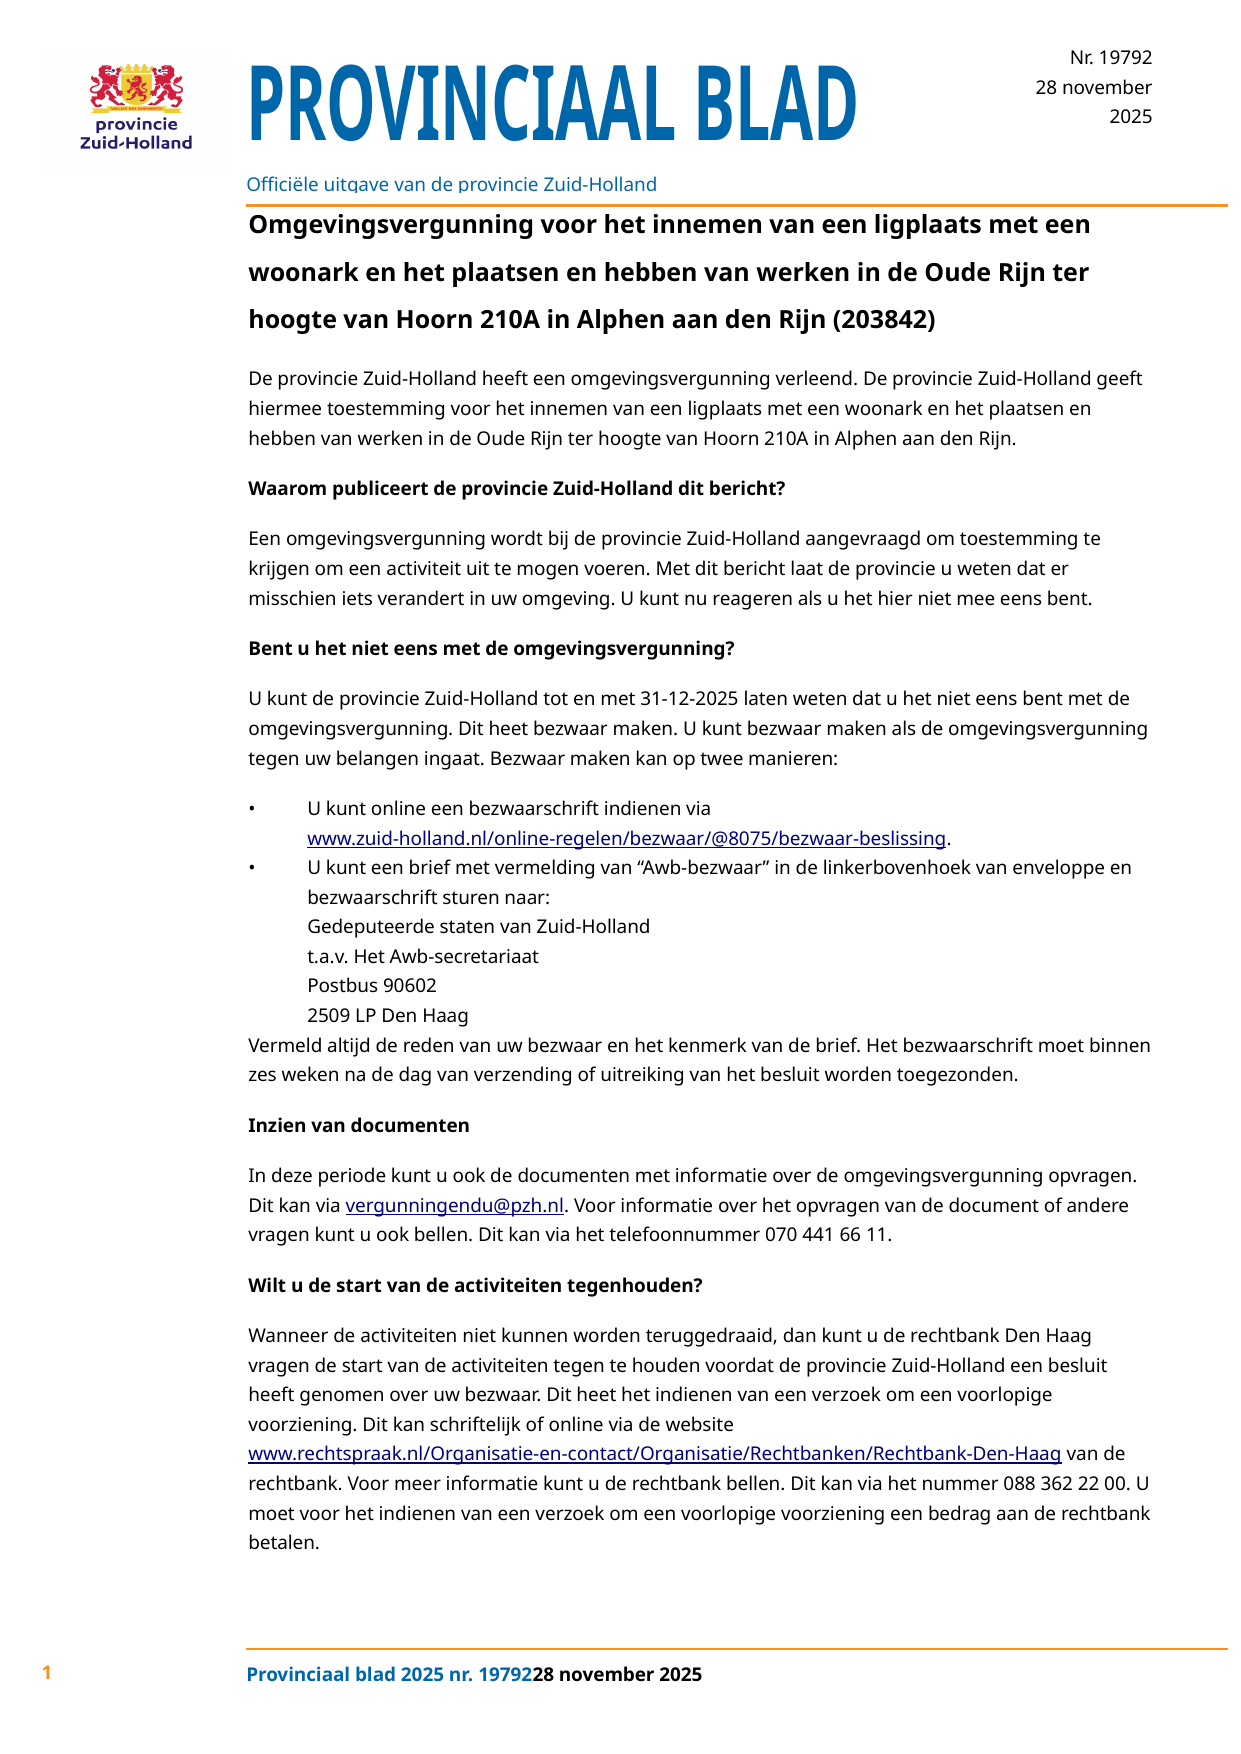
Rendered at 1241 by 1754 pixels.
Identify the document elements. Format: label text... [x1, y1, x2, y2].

list U kunt online een bezwaarschrift indienen via www.zuid-holland.nl/online-regelen/bezwaar/@8075/bezwaar-beslissing. [248, 795, 1152, 850]
list 2509 LP Den Haag [248, 1002, 1152, 1028]
text U kunt de provincie Zuid-Holland tot en met 31-12-2025 laten weten dat u het niet eens bent met de omgevingsvergunning. Dit heet bezwaar maken. U kunt bezwaar maken als de omgevingsvergunning tegen uw belangen ingaat. Bezwaar maken kan op twee manieren: [248, 686, 1152, 770]
text Vermeld altijd de reden van uw bezwaar en het kenmerk van de brief. Het bezwaarschrift moet binnen zes weken na de dag van verzending of uitreiking van het besluit worden toegezonden. [248, 1032, 1152, 1087]
text Wanneer de activiteiten niet kunnen worden teruggedraaid, dan kunt u de rechtbank Den Haag vragen de start van de activiteiten tegen te houden voordat de provincie Zuid-Holland een besluit heeft genomen over uw bezwaar. Dit heet het indienen van een verzoek om een voorlopige voorziening. Dit kan schriftelijk of online via de website www.rechtspraak.nl/Organisatie-en-contact/Organisatie/Rechtbanken/Rechtbank-Den-Haag van de rechtbank. Voor meer informatie kunt u de rechtbank bellen. Dit kan via het nummer 088 362 22 00. U moet voor het indienen van een verzoek om een voorlopige voorziening een bedrag aan de rechtbank betalen. [248, 1322, 1152, 1555]
text Wilt u de start van de activiteiten tegenhouden? [248, 1272, 1152, 1297]
list Postbus 90602 [248, 973, 1152, 998]
text In deze periode kunt u ook de documenten met informatie over de omgevingsvergunning opvragen. Dit kan via vergunningendu@pzh.nl. Voor informatie over het opvragen van de document of andere vragen kunt u ook bellen. Dit kan via het telefoonnummer 070 441 66 11. [248, 1162, 1152, 1247]
text Bent u het niet eens met de omgevingsvergunning? [248, 635, 1152, 661]
text De provincie Zuid-Holland heeft een omgevingsvergunning verleend. De provincie Zuid-Holland geeft hiermee toestemming voor het innemen van een ligplaats met een woonark en het plaatsen en hebben van werken in de Oude Rijn ter hoogte van Hoorn 210A in Alphen aan den Rijn. [248, 366, 1152, 450]
text Inzien van documenten [248, 1112, 1152, 1137]
picture [41, 47, 231, 172]
text Waarom publiceert de provincie Zuid-Holland dit bericht? [248, 475, 1152, 501]
list Gedeputeerde staten van Zuid-Holland [248, 913, 1152, 939]
list U kunt een brief met vermelding van “Awb-bezwaar” in de linkerbovenhoek van enveloppe en bezwaarschrift sturen naar: [248, 854, 1152, 909]
list t.a.v. Het Awb-secretariaat [248, 943, 1152, 969]
text Omgevingsvergunning voor het innemen van een ligplaats met een woonark en het plaatsen en hebben van werken in de Oude Rijn ter hoogte van Hoorn 210A in Alphen aan den Rijn (203842) [248, 207, 1152, 336]
text Een omgevingsvergunning wordt bij de provincie Zuid-Holland aangevraagd om toestemming te krijgen om een activiteit uit te mogen voeren. Met dit bericht laat de provincie u weten dat er misschien iets verandert in uw omgeving. U kunt nu reageren als u het hier niet mee eens bent. [248, 526, 1152, 610]
